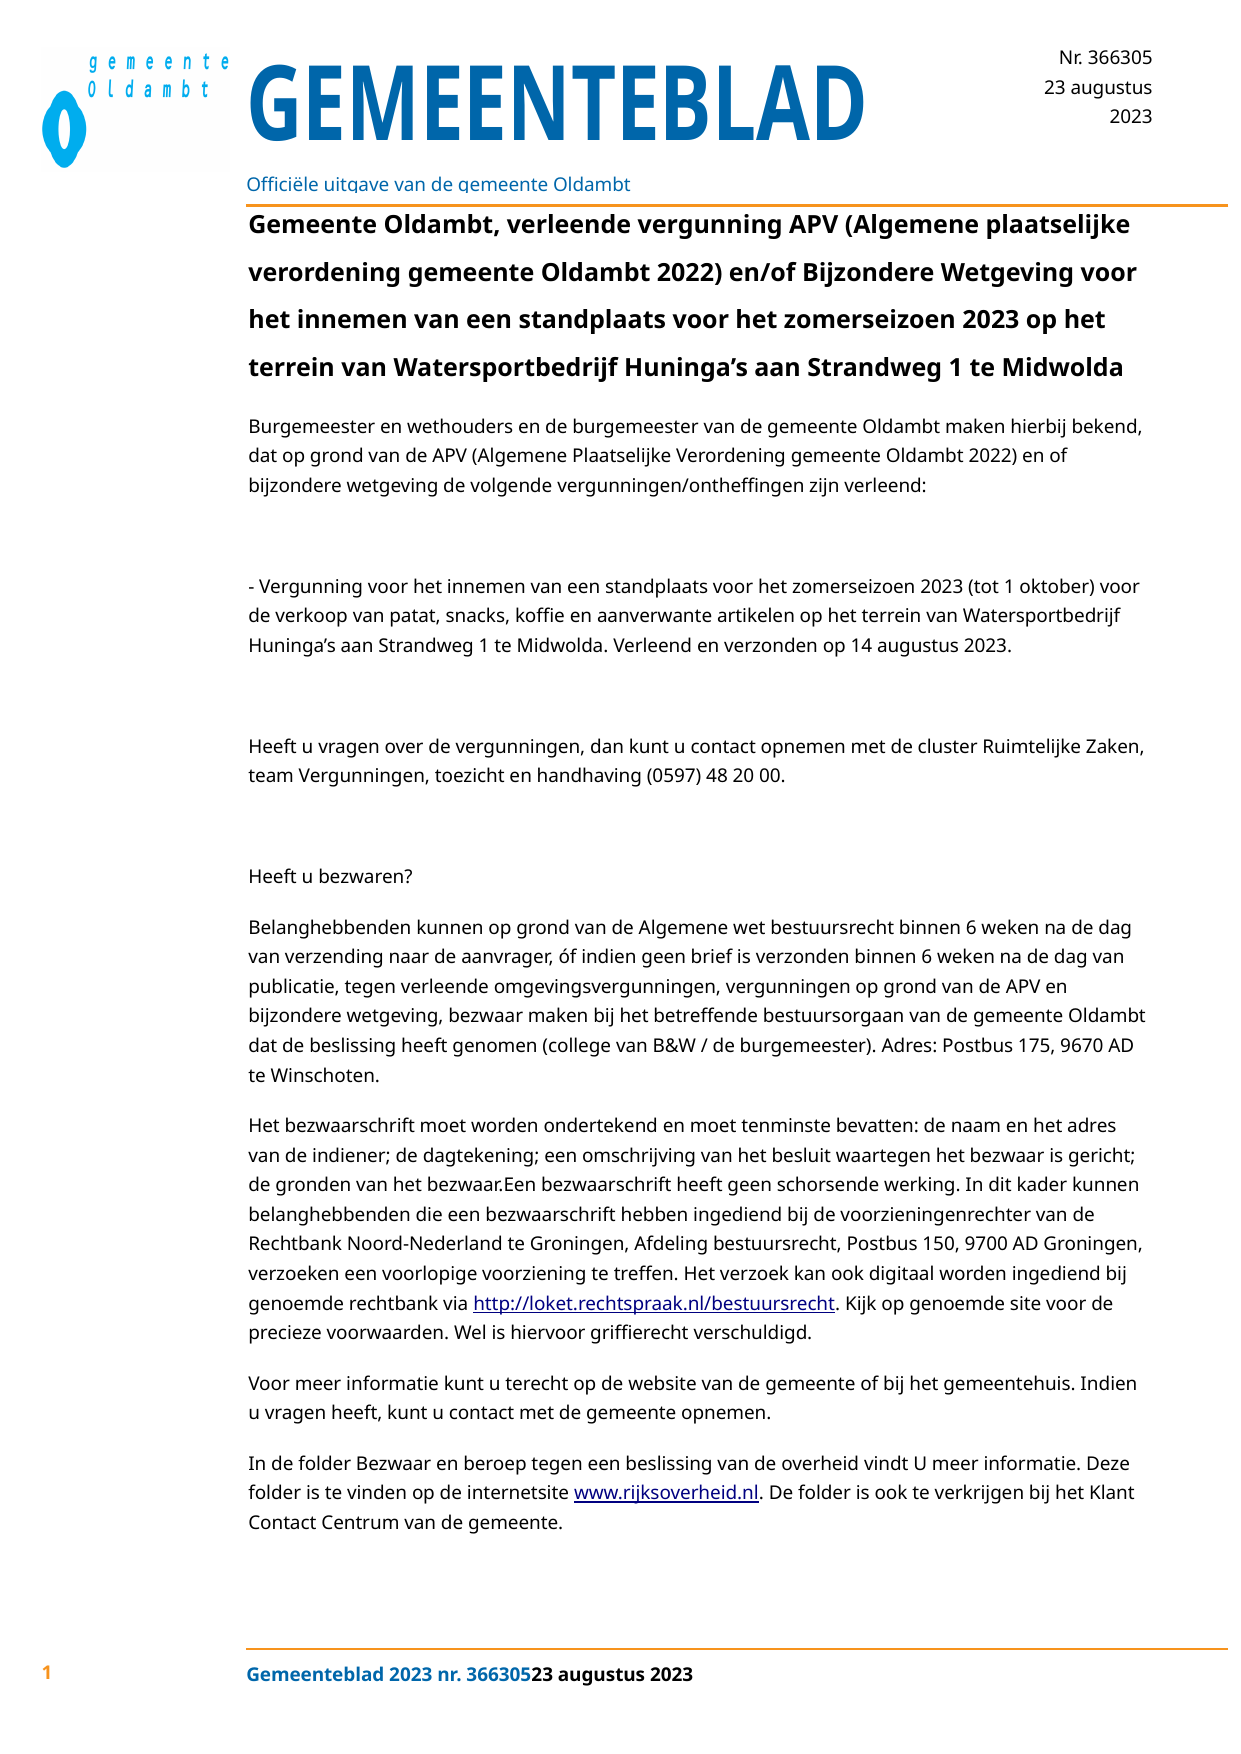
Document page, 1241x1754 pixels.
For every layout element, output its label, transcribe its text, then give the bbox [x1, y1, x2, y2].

text Heeft u vragen over de vergunningen, dan kunt u contact opnemen met de cluster Ruimtelijke Zaken, team Vergunningen, toezicht en handhaving (0597) 48 20 00. [248, 733, 1152, 788]
text Gemeente Oldambt, verleende vergunning APV (Algemene plaatselijke verordening gemeente Oldambt 2022) en/of Bijzondere Wetgeving voor het innemen van een standplaats voor het zomerseizoen 2023 op het terrein van Watersportbedrijf Huninga’s aan Strandweg 1 te Midwolda [248, 207, 1152, 384]
text Het bezwaarschrift moet worden ondertekend en moet tenminste bevatten: de naam en het adres van de indiener; de dagtekening; een omschrijving van het besluit waartegen het bezwaar is gericht; de gronden van het bezwaar.Een bezwaarschrift heeft geen schorsende werking. In dit kader kunnen belanghebbenden die een bezwaarschrift hebben ingediend bij de voorzieningenrechter van de Rechtbank Noord-Nederland te Groningen, Afdeling bestuursrecht, Postbus 150, 9700 AD Groningen, verzoeken een voorlopige voorziening te treffen. Het verzoek kan ook digitaal worden ingediend bij genoemde rechtbank via http://loket.rechtspraak.nl/bestuursrecht. Kijk op genoemde site voor de precieze voorwaarden. Wel is hiervoor griffierecht verschuldigd. [248, 1112, 1152, 1345]
text Heeft u bezwaren? [248, 863, 1152, 889]
text - Vergunning voor het innemen van een standplaats voor het zomerseizoen 2023 (tot 1 oktober) voor de verkoop van patat, snacks, koffie en aanverwante artikelen op het terrein van Watersportbedrijf Huninga’s aan Strandweg 1 te Midwolda. Verleend en verzonden op 14 augustus 2023. [248, 573, 1152, 658]
text Voor meer informatie kunt u terecht op de website van de gemeente of bij het gemeentehuis. Indien u vragen heeft, kunt u contact met de gemeente opnemen. [248, 1370, 1152, 1425]
text Burgemeester en wethouders en de burgemeester van de gemeente Oldambt maken hierbij bekend, dat op grond van de APV (Algemene Plaatselijke Verordening gemeente Oldambt 2022) en of bijzondere wetgeving de volgende vergunningen/ontheffingen zijn verleend: [248, 413, 1152, 498]
text Belanghebbenden kunnen op grond van de Algemene wet bestuursrecht binnen 6 weken na de dag van verzending naar de aanvrager, óf indien geen brief is verzonden binnen 6 weken na de dag van publicatie, tegen verleende omgevingsvergunningen, vergunningen op grond van de APV en bijzondere wetgeving, bezwaar maken bij het betreffende bestuursorgaan van de gemeente Oldambt dat de beslissing heeft genomen (college van B&W / de burgemeester). Adres: Postbus 175, 9670 AD te Winschoten. [248, 914, 1152, 1088]
text In de folder Bezwaar en beroep tegen een beslissing van de overheid vindt U meer informatie. Deze folder is te vinden op de internetsite www.rijksoverheid.nl. De folder is ook te verkrijgen bij het Klant Contact Centrum van de gemeente. [248, 1450, 1152, 1535]
picture [41, 47, 231, 172]
